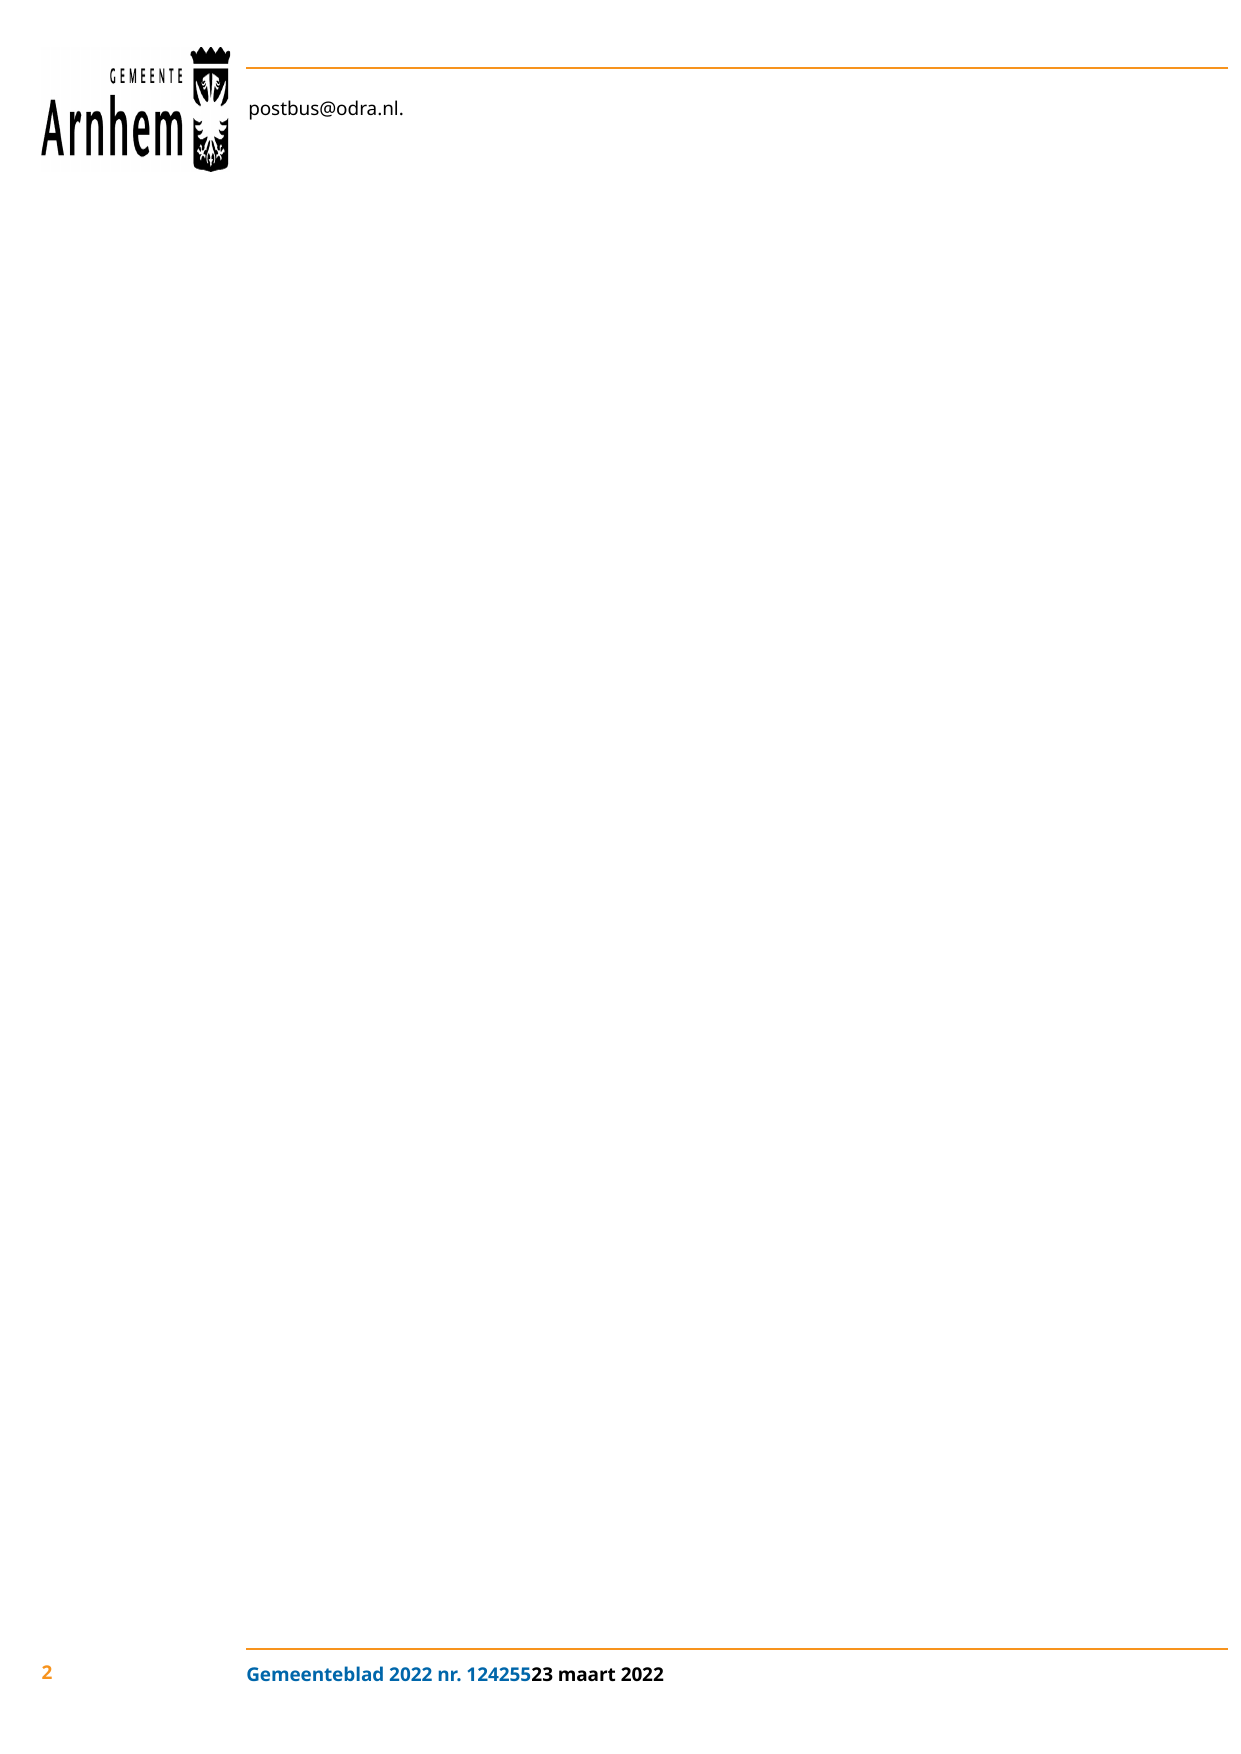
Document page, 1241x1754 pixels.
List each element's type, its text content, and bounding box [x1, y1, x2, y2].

picture [41, 47, 231, 172]
text postbus@odra.nl. [248, 95, 1152, 121]
